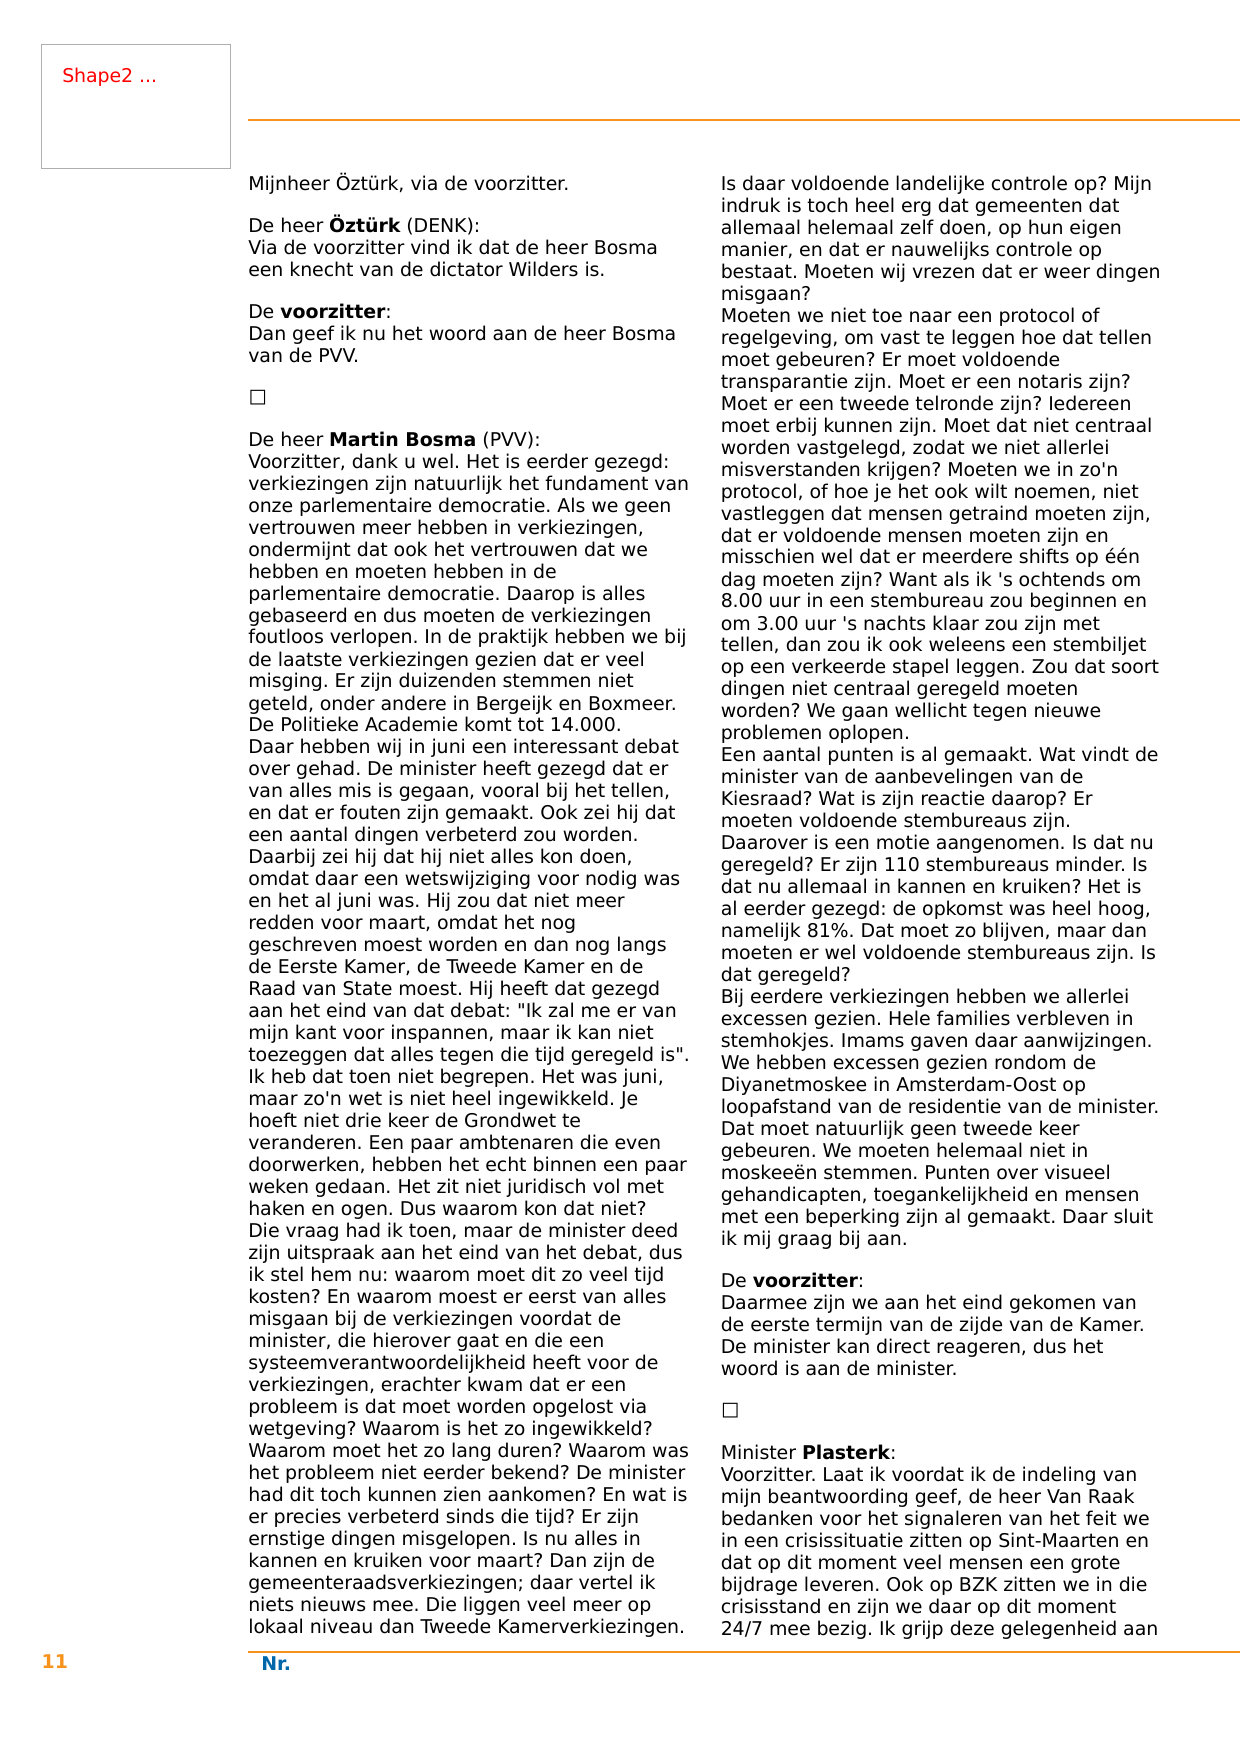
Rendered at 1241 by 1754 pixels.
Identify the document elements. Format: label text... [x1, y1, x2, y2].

text De voorzitter: [248, 301, 691, 323]
text Voorzitter. Laat ik voordat ik de indeling van mijn beantwoording geef, de heer Van Raak bedanken voor het signaleren van het feit we in een crisissituatie zitten op Sint-Maarten en dat op dit moment veel mensen een grote bijdrage leveren. Ook op BZK zitten we in die crisisstand en zijn we daar op dit moment 24/7 mee bezig. Ik grijp deze gelegenheid aan [721, 1464, 1163, 1639]
text Bij eerdere verkiezingen hebben we allerlei excessen gezien. Hele families verbleven in stemhokjes. Imams gaven daar aanwijzingen. We hebben excessen gezien rondom de Diyanetmoskee in Amsterdam-Oost op loopafstand van de residentie van de minister. Dat moet natuurlijk geen tweede keer gebeuren. We moeten helemaal niet in moskeeën stemmen. Punten over visueel gehandicapten, toegankelijkheid en mensen met een beperking zijn al gemaakt. Daar sluit ik mij graag bij aan. [721, 986, 1163, 1250]
text De voorzitter: [721, 1270, 1163, 1292]
text Een aantal punten is al gemaakt. Wat vindt de minister van de aanbevelingen van de Kiesraad? Wat is zijn reactie daarop? Er moeten voldoende stembureaus zijn. Daarover is een motie aangenomen. Is dat nu geregeld? Er zijn 110 stembureaus minder. Is dat nu allemaal in kannen en kruiken? Het is al eerder gezegd: de opkomst was heel hoog, namelijk 81%. Dat moet zo blijven, maar dan moeten er wel voldoende stembureaus zijn. Is dat geregeld? [721, 744, 1163, 986]
text Moeten we niet toe naar een protocol of regelgeving, om vast te leggen hoe dat tellen moet gebeuren? Er moet voldoende transparantie zijn. Moet er een notaris zijn? Moet er een tweede telronde zijn? Iedereen moet erbij kunnen zijn. Moet dat niet centraal worden vastgelegd, zodat we niet allerlei misverstanden krijgen? Moeten we in zo'n protocol, of hoe je het ook wilt noemen, niet vastleggen dat mensen getraind moeten zijn, dat er voldoende mensen moeten zijn en misschien wel dat er meerdere shifts op één dag moeten zijn? Want als ik 's ochtends om 8.00 uur in een stembureau zou beginnen en om 3.00 uur 's nachts klaar zou zijn met tellen, dan zou ik ook weleens een stembiljet op een verkeerde stapel leggen. Zou dat soort dingen niet centraal geregeld moeten worden? We gaan wellicht tegen nieuwe problemen oplopen. [721, 305, 1163, 744]
text Daarmee zijn we aan het eind gekomen van de eerste termijn van de zijde van de Kamer. De minister kan direct reageren, dus het woord is aan de minister. [721, 1292, 1163, 1380]
text Voorzitter, dank u wel. Het is eerder gezegd: verkiezingen zijn natuurlijk het fundament van onze parlementaire democratie. Als we geen vertrouwen meer hebben in verkiezingen, ondermijnt dat ook het vertrouwen dat we hebben en moeten hebben in de parlementaire democratie. Daarop is alles gebaseerd en dus moeten de verkiezingen foutloos verlopen. In de praktijk hebben we bij de laatste verkiezingen gezien dat er veel misging. Er zijn duizenden stemmen niet geteld, onder andere in Bergeijk en Boxmeer. De Politieke Academie komt tot 14.000. [248, 451, 691, 736]
text ⬜ [721, 1400, 1163, 1422]
text ⬜ [248, 387, 691, 409]
text Is daar voldoende landelijke controle op? Mijn indruk is toch heel erg dat gemeenten dat allemaal helemaal zelf doen, op hun eigen manier, en dat er nauwelijks controle op bestaat. Moeten wij vrezen dat er weer dingen misgaan? [721, 173, 1163, 305]
text Daar hebben wij in juni een interessant debat over gehad. De minister heeft gezegd dat er van alles mis is gegaan, vooral bij het tellen, en dat er fouten zijn gemaakt. Ook zei hij dat een aantal dingen verbeterd zou worden. Daarbij zei hij dat hij niet alles kon doen, omdat daar een wetswijziging voor nodig was en het al juni was. Hij zou dat niet meer redden voor maart, omdat het nog geschreven moest worden en dan nog langs de Eerste Kamer, de Tweede Kamer en de Raad van State moest. Hij heeft dat gezegd aan het eind van dat debat: "Ik zal me er van mijn kant voor inspannen, maar ik kan niet toezeggen dat alles tegen die tijd geregeld is". Ik heb dat toen niet begrepen. Het was juni, maar zo'n wet is niet heel ingewikkeld. Je hoeft niet drie keer de Grondwet te veranderen. Een paar ambtenaren die even doorwerken, hebben het echt binnen een paar weken gedaan. Het zit niet juridisch vol met haken en ogen. Dus waarom kon dat niet? [248, 736, 691, 1220]
text Via de voorzitter vind ik dat de heer Bosma een knecht van de dictator Wilders is. [248, 237, 691, 281]
text Die vraag had ik toen, maar de minister deed zijn uitspraak aan het eind van het debat, dus ik stel hem nu: waarom moet dit zo veel tijd kosten? En waarom moest er eerst van alles misgaan bij de verkiezingen voordat de minister, die hierover gaat en die een systeemverantwoordelijkheid heeft voor de verkiezingen, erachter kwam dat er een probleem is dat moet worden opgelost via wetgeving? Waarom is het zo ingewikkeld? Waarom moet het zo lang duren? Waarom was het probleem niet eerder bekend? De minister had dit toch kunnen zien aankomen? En wat is er precies verbeterd sinds die tijd? Er zijn ernstige dingen misgelopen. Is nu alles in kannen en kruiken voor maart? Dan zijn de gemeenteraadsverkiezingen; daar vertel ik niets nieuws mee. Die liggen veel meer op lokaal niveau dan Tweede Kamerverkiezingen. [248, 1220, 691, 1637]
text Mijnheer Öztürk, via de voorzitter. [248, 173, 691, 195]
text Dan geef ik nu het woord aan de heer Bosma van de PVV. [248, 323, 691, 367]
text De heer Martin Bosma (PVV): [248, 429, 691, 451]
text De heer Öztürk (DENK): [248, 215, 691, 237]
text Minister Plasterk: [721, 1442, 1163, 1464]
